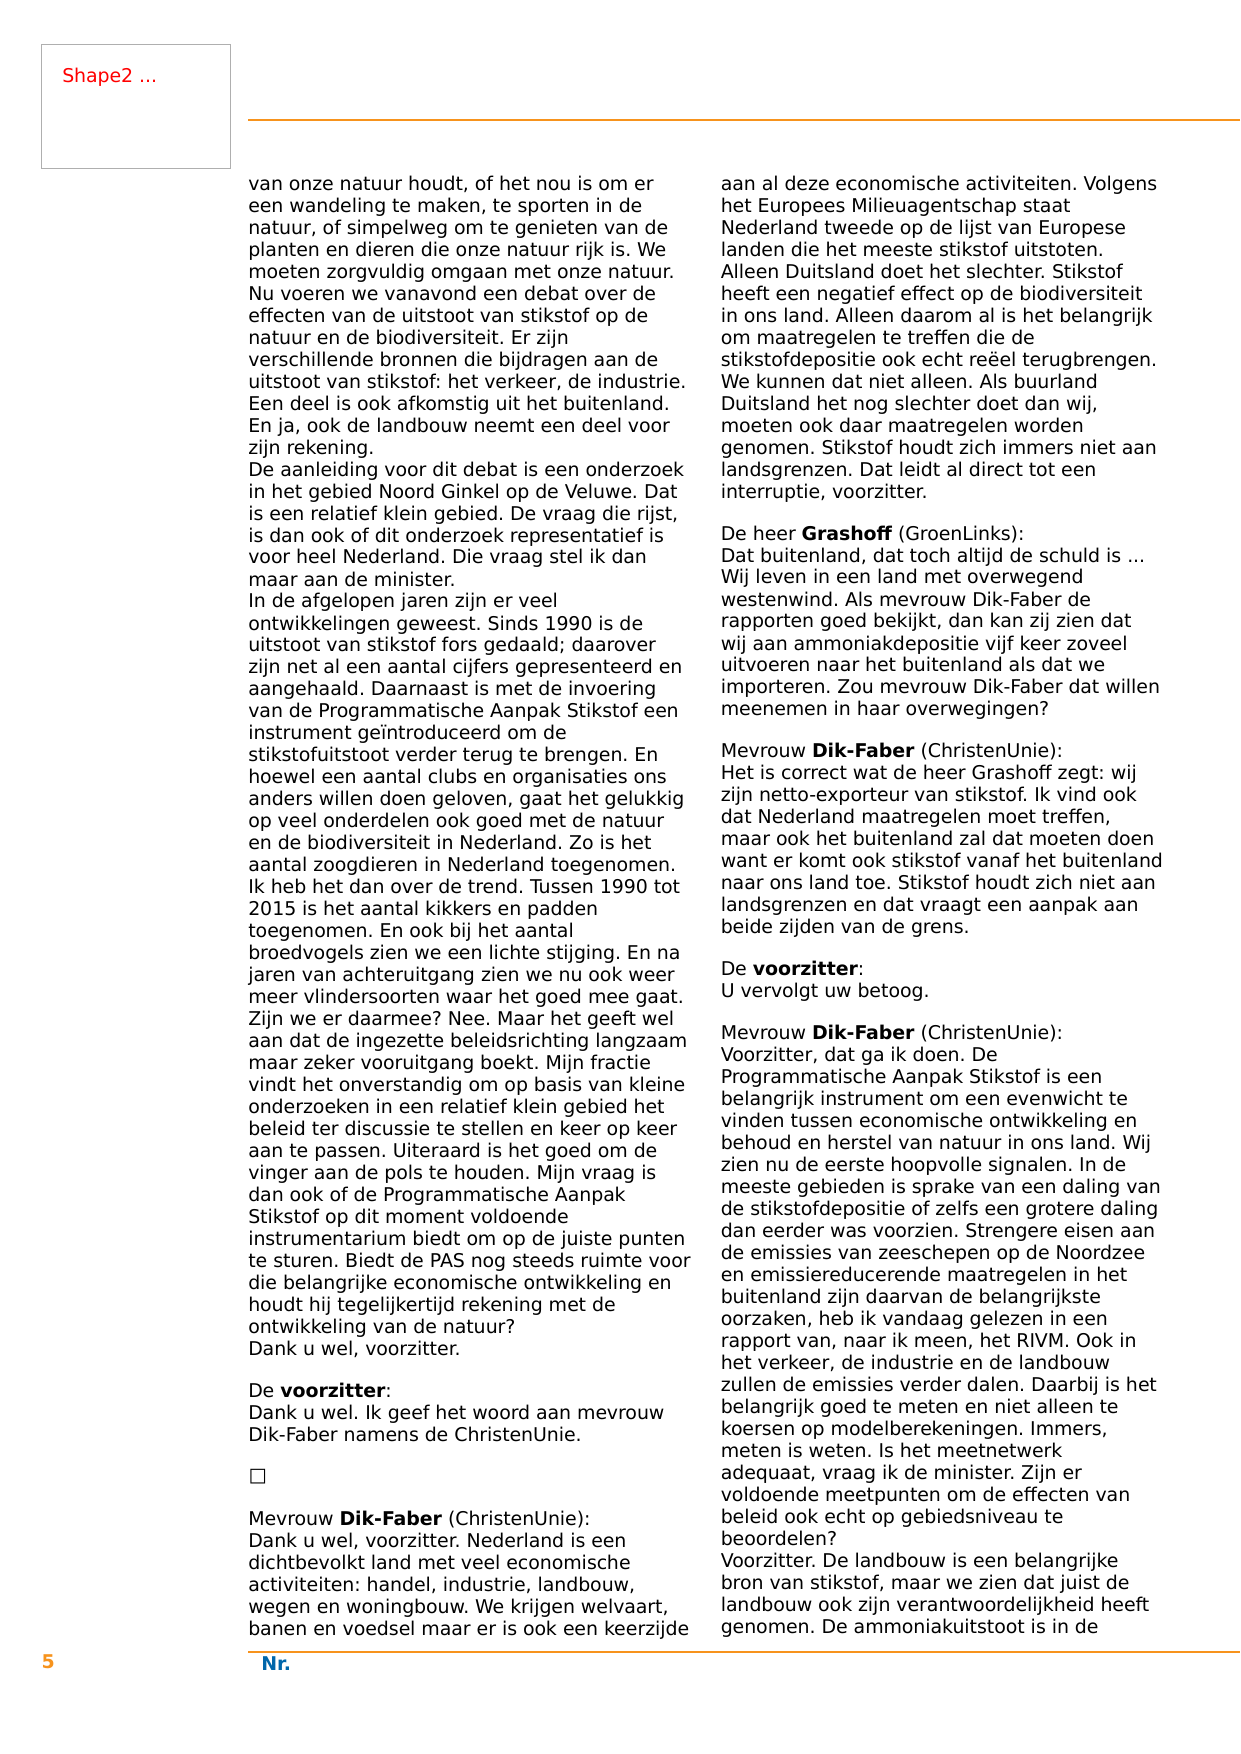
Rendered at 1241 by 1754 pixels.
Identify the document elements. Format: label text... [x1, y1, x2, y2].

text Dank u wel. Ik geef het woord aan mevrouw Dik-Faber namens de ChristenUnie. [248, 1402, 691, 1446]
text De voorzitter: [248, 1380, 691, 1402]
text ⬜ [248, 1466, 691, 1488]
text aan al deze economische activiteiten. Volgens het Europees Milieuagentschap staat Nederland tweede op de lijst van Europese landen die het meeste stikstof uitstoten. Alleen Duitsland doet het slechter. Stikstof heeft een negatief effect op de biodiversiteit in ons land. Alleen daarom al is het belangrijk om maatregelen te treffen die de stikstofdepositie ook echt reëel terugbrengen. We kunnen dat niet alleen. Als buurland Duitsland het nog slechter doet dan wij, moeten ook daar maatregelen worden genomen. Stikstof houdt zich immers niet aan landsgrenzen. Dat leidt al direct tot een interruptie, voorzitter. [721, 173, 1163, 502]
text Dank u wel, voorzitter. Nederland is een dichtbevolkt land met veel economische activiteiten: handel, industrie, landbouw, wegen en woningbouw. We krijgen welvaart, banen en voedsel maar er is ook een keerzijde [248, 1529, 691, 1639]
text Dank u wel, voorzitter. [248, 1338, 691, 1360]
text De voorzitter: [721, 958, 1163, 980]
text van onze natuur houdt, of het nou is om er een wandeling te maken, te sporten in de natuur, of simpelweg om te genieten van de planten en dieren die onze natuur rijk is. We moeten zorgvuldig omgaan met onze natuur. [248, 173, 691, 283]
text Het is correct wat de heer Grashoff zegt: wij zijn netto-exporteur van stikstof. Ik vind ook dat Nederland maatregelen moet treffen, maar ook het buitenland zal dat moeten doen want er komt ook stikstof vanaf het buitenland naar ons land toe. Stikstof houdt zich niet aan landsgrenzen en dat vraagt een aanpak aan beide zijden van de grens. [721, 762, 1163, 938]
text Dat buitenland, dat toch altijd de schuld is ... Wij leven in een land met overwegend westenwind. Als mevrouw Dik-Faber de rapporten goed bekijkt, dan kan zij zien dat wij aan ammoniakdepositie vijf keer zoveel uitvoeren naar het buitenland als dat we importeren. Zou mevrouw Dik-Faber dat willen meenemen in haar overwegingen? [721, 544, 1163, 720]
text De heer Grashoff (GroenLinks): [721, 522, 1163, 544]
text Mevrouw Dik-Faber (ChristenUnie): [248, 1508, 691, 1529]
text In de afgelopen jaren zijn er veel ontwikkelingen geweest. Sinds 1990 is de uitstoot van stikstof fors gedaald; daarover zijn net al een aantal cijfers gepresenteerd en aangehaald. Daarnaast is met de invoering van de Programmatische Aanpak Stikstof een instrument geïntroduceerd om de stikstofuitstoot verder terug te brengen. En hoewel een aantal clubs en organisaties ons anders willen doen geloven, gaat het gelukkig op veel onderdelen ook goed met de natuur en de biodiversiteit in Nederland. Zo is het aantal zoogdieren in Nederland toegenomen. Ik heb het dan over de trend. Tussen 1990 tot 2015 is het aantal kikkers en padden toegenomen. En ook bij het aantal broedvogels zien we een lichte stijging. En na jaren van achteruitgang zien we nu ook weer meer vlindersoorten waar het goed mee gaat. [248, 590, 691, 1008]
text Voorzitter. De landbouw is een belangrijke bron van stikstof, maar we zien dat juist de landbouw ook zijn verantwoordelijkheid heeft genomen. De ammoniakuitstoot is in de [721, 1549, 1163, 1637]
text Voorzitter, dat ga ik doen. De Programmatische Aanpak Stikstof is een belangrijk instrument om een evenwicht te vinden tussen economische ontwikkeling en behoud en herstel van natuur in ons land. Wij zien nu de eerste hoopvolle signalen. In de meeste gebieden is sprake van een daling van de stikstofdepositie of zelfs een grotere daling dan eerder was voorzien. Strengere eisen aan de emissies van zeeschepen op de Noordzee en emissiereducerende maatregelen in het buitenland zijn daarvan de belangrijkste oorzaken, heb ik vandaag gelezen in een rapport van, naar ik meen, het RIVM. Ook in het verkeer, de industrie en de landbouw zullen de emissies verder dalen. Daarbij is het belangrijk goed te meten en niet alleen te koersen op modelberekeningen. Immers, meten is weten. Is het meetnetwerk adequaat, vraag ik de minister. Zijn er voldoende meetpunten om de effecten van beleid ook echt op gebiedsniveau te beoordelen? [721, 1044, 1163, 1549]
text U vervolgt uw betoog. [721, 980, 1163, 1002]
text Mevrouw Dik-Faber (ChristenUnie): [721, 1022, 1163, 1044]
text Mevrouw Dik-Faber (ChristenUnie): [721, 740, 1163, 762]
text Zijn we er daarmee? Nee. Maar het geeft wel aan dat de ingezette beleidsrichting langzaam maar zeker vooruitgang boekt. Mijn fractie vindt het onverstandig om op basis van kleine onderzoeken in een relatief klein gebied het beleid ter discussie te stellen en keer op keer aan te passen. Uiteraard is het goed om de vinger aan de pols te houden. Mijn vraag is dan ook of de Programmatische Aanpak Stikstof op dit moment voldoende instrumentarium biedt om op de juiste punten te sturen. Biedt de PAS nog steeds ruimte voor die belangrijke economische ontwikkeling en houdt hij tegelijkertijd rekening met de ontwikkeling van de natuur? [248, 1008, 691, 1338]
text De aanleiding voor dit debat is een onderzoek in het gebied Noord Ginkel op de Veluwe. Dat is een relatief klein gebied. De vraag die rijst, is dan ook of dit onderzoek representatief is voor heel Nederland. Die vraag stel ik dan maar aan de minister. [248, 458, 691, 590]
text Nu voeren we vanavond een debat over de effecten van de uitstoot van stikstof op de natuur en de biodiversiteit. Er zijn verschillende bronnen die bijdragen aan de uitstoot van stikstof: het verkeer, de industrie. Een deel is ook afkomstig uit het buitenland. En ja, ook de landbouw neemt een deel voor zijn rekening. [248, 283, 691, 458]
